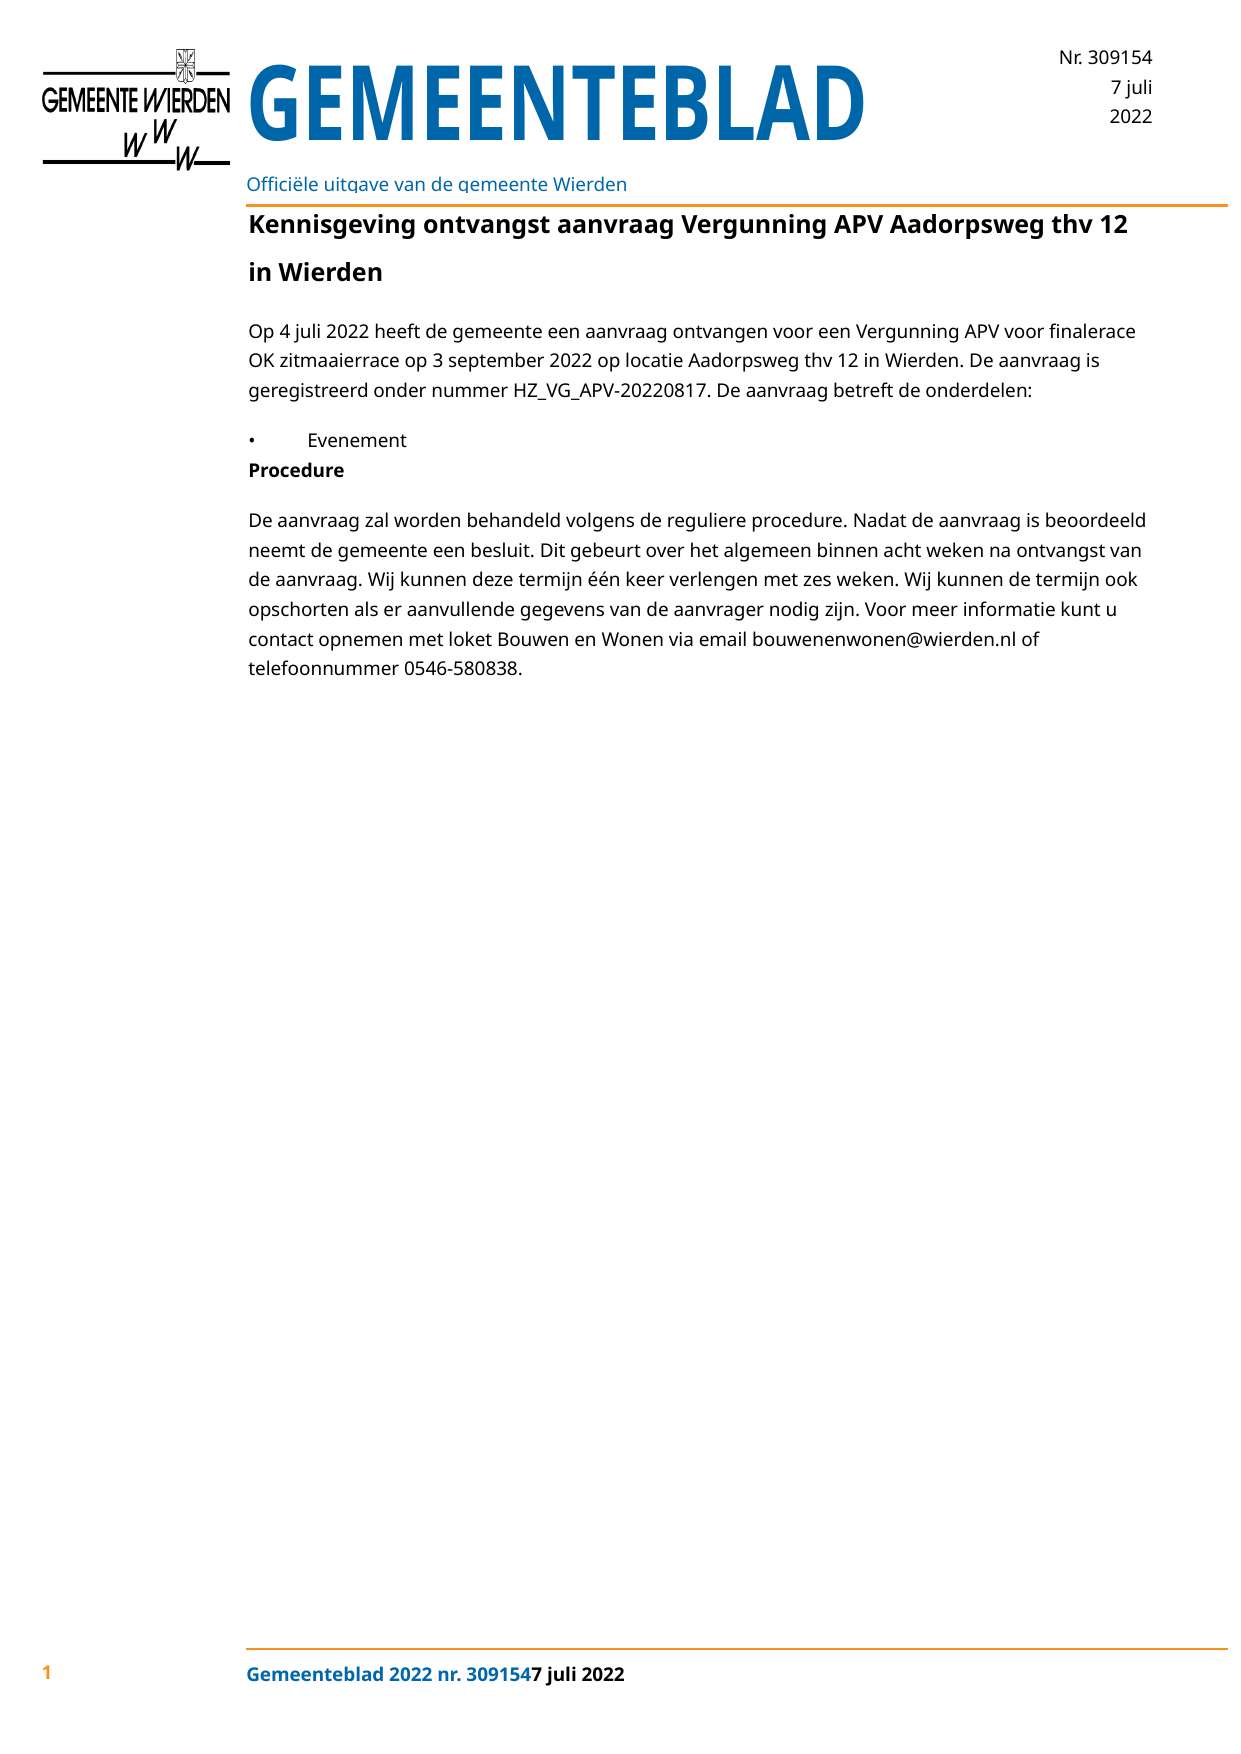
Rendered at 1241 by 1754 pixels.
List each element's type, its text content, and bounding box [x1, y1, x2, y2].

list Evenement [248, 427, 1152, 453]
text Op 4 juli 2022 heeft de gemeente een aanvraag ontvangen voor een Vergunning APV voor finalerace OK zitmaaierrace op 3 september 2022 op locatie Aadorpsweg thv 12 in Wierden. De aanvraag is geregistreerd onder nummer HZ_VG_APV-20220817. De aanvraag betreft de onderdelen: [248, 318, 1152, 403]
picture [41, 47, 231, 172]
text De aanvraag zal worden behandeld volgens de reguliere procedure. Nadat de aanvraag is beoordeeld neemt de gemeente een besluit. Dit gebeurt over het algemeen binnen acht weken na ontvangst van de aanvraag. Wij kunnen deze termijn één keer verlengen met zes weken. Wij kunnen de termijn ook opschorten als er aanvullende gegevens van de aanvrager nodig zijn. Voor meer informatie kunt u contact opnemen met loket Bouwen en Wonen via email bouwenenwonen@wierden.nl of telefoonnummer 0546-580838. [248, 507, 1152, 681]
text Procedure [248, 457, 1152, 483]
text Kennisgeving ontvangst aanvraag Vergunning APV Aadorpsweg thv 12 in Wierden [248, 207, 1152, 288]
